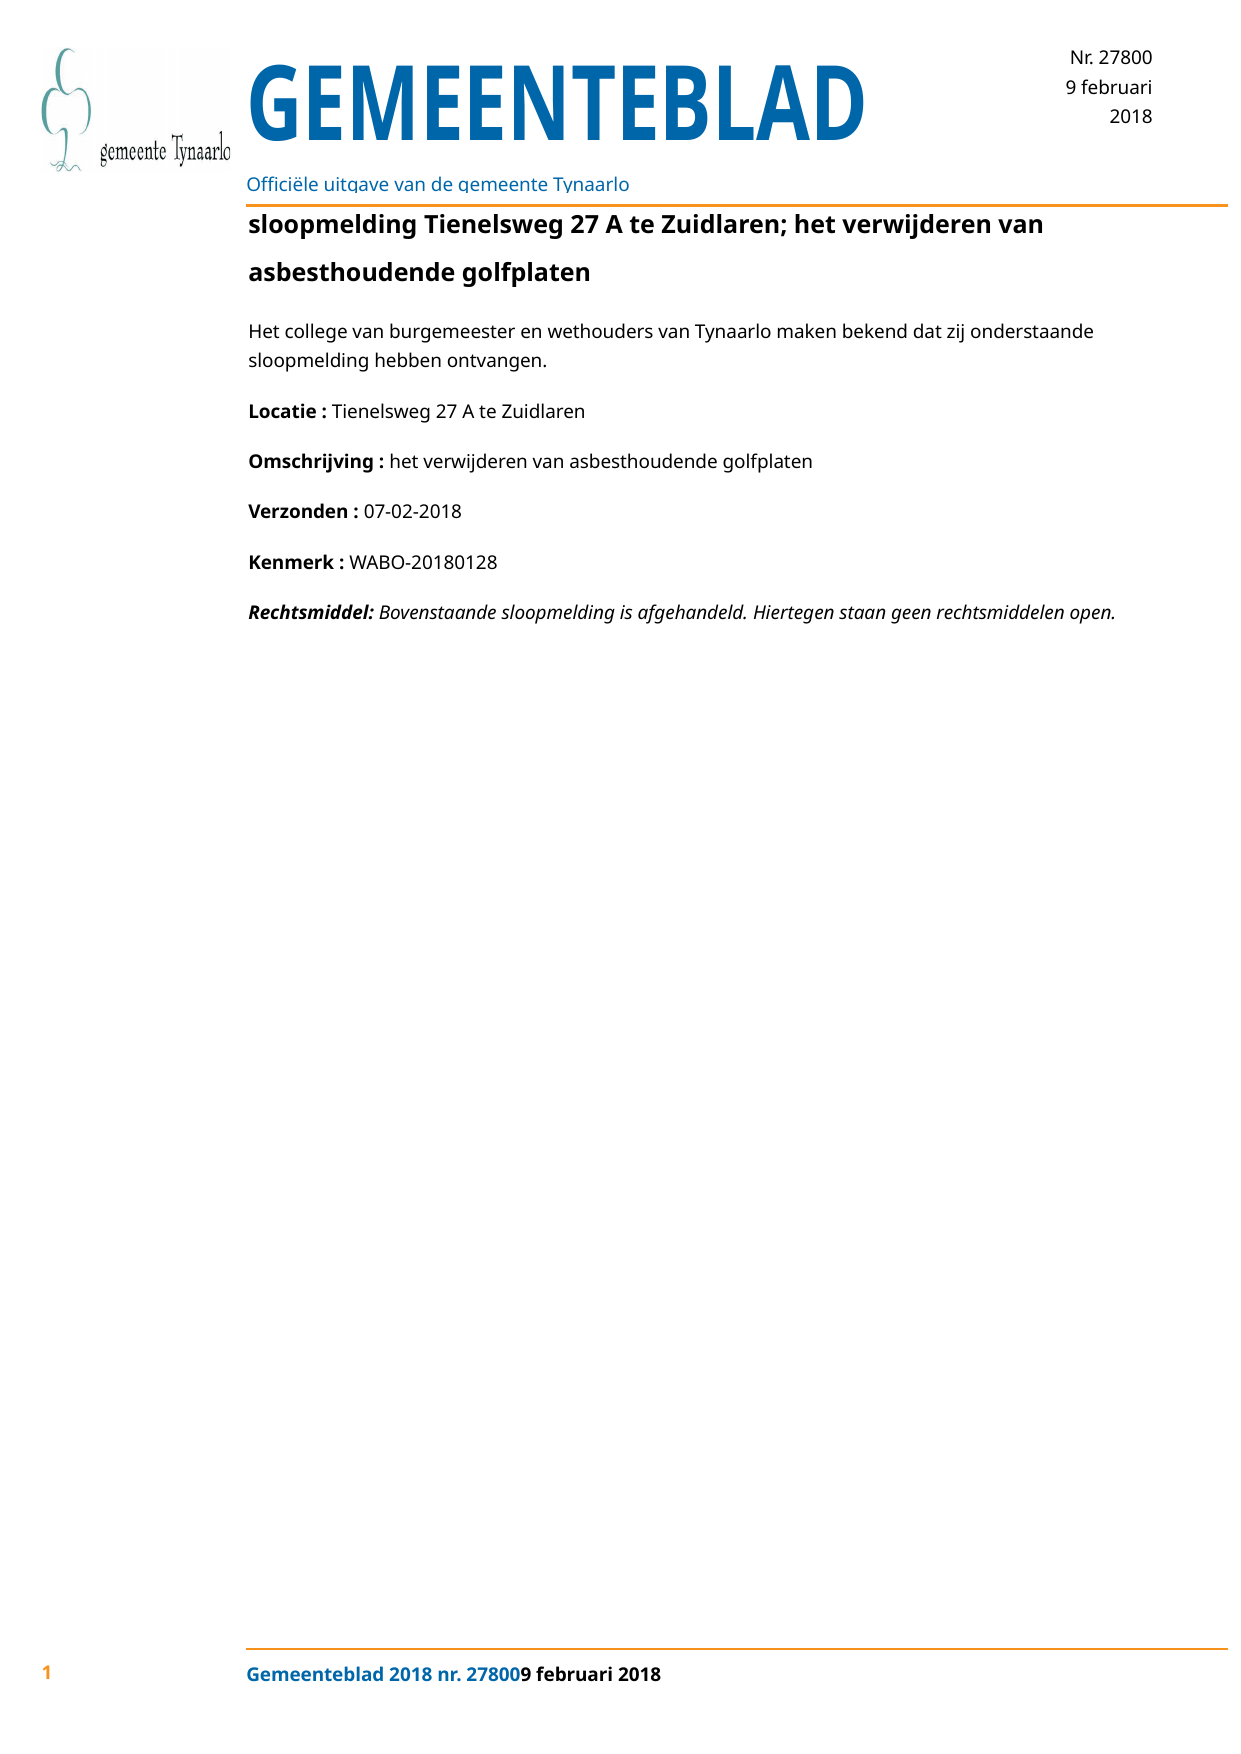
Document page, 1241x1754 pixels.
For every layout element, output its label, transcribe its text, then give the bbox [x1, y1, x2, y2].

text sloopmelding Tienelsweg 27 A te Zuidlaren; het verwijderen van asbesthoudende golfplaten [248, 207, 1152, 288]
text Locatie : Tienelsweg 27 A te Zuidlaren [248, 398, 1152, 424]
text Omschrijving : het verwijderen van asbesthoudende golfplaten [248, 448, 1152, 474]
text Verzonden : 07-02-2018 [248, 499, 1152, 524]
text Het college van burgemeester en wethouders van Tynaarlo maken bekend dat zij onderstaande sloopmelding hebben ontvangen. [248, 318, 1152, 373]
text Rechtsmiddel: Bovenstaande sloopmelding is afgehandeld. Hiertegen staan geen rechtsmiddelen open. [248, 599, 1152, 625]
picture [41, 47, 231, 172]
text Kenmerk : WABO-20180128 [248, 549, 1152, 575]
